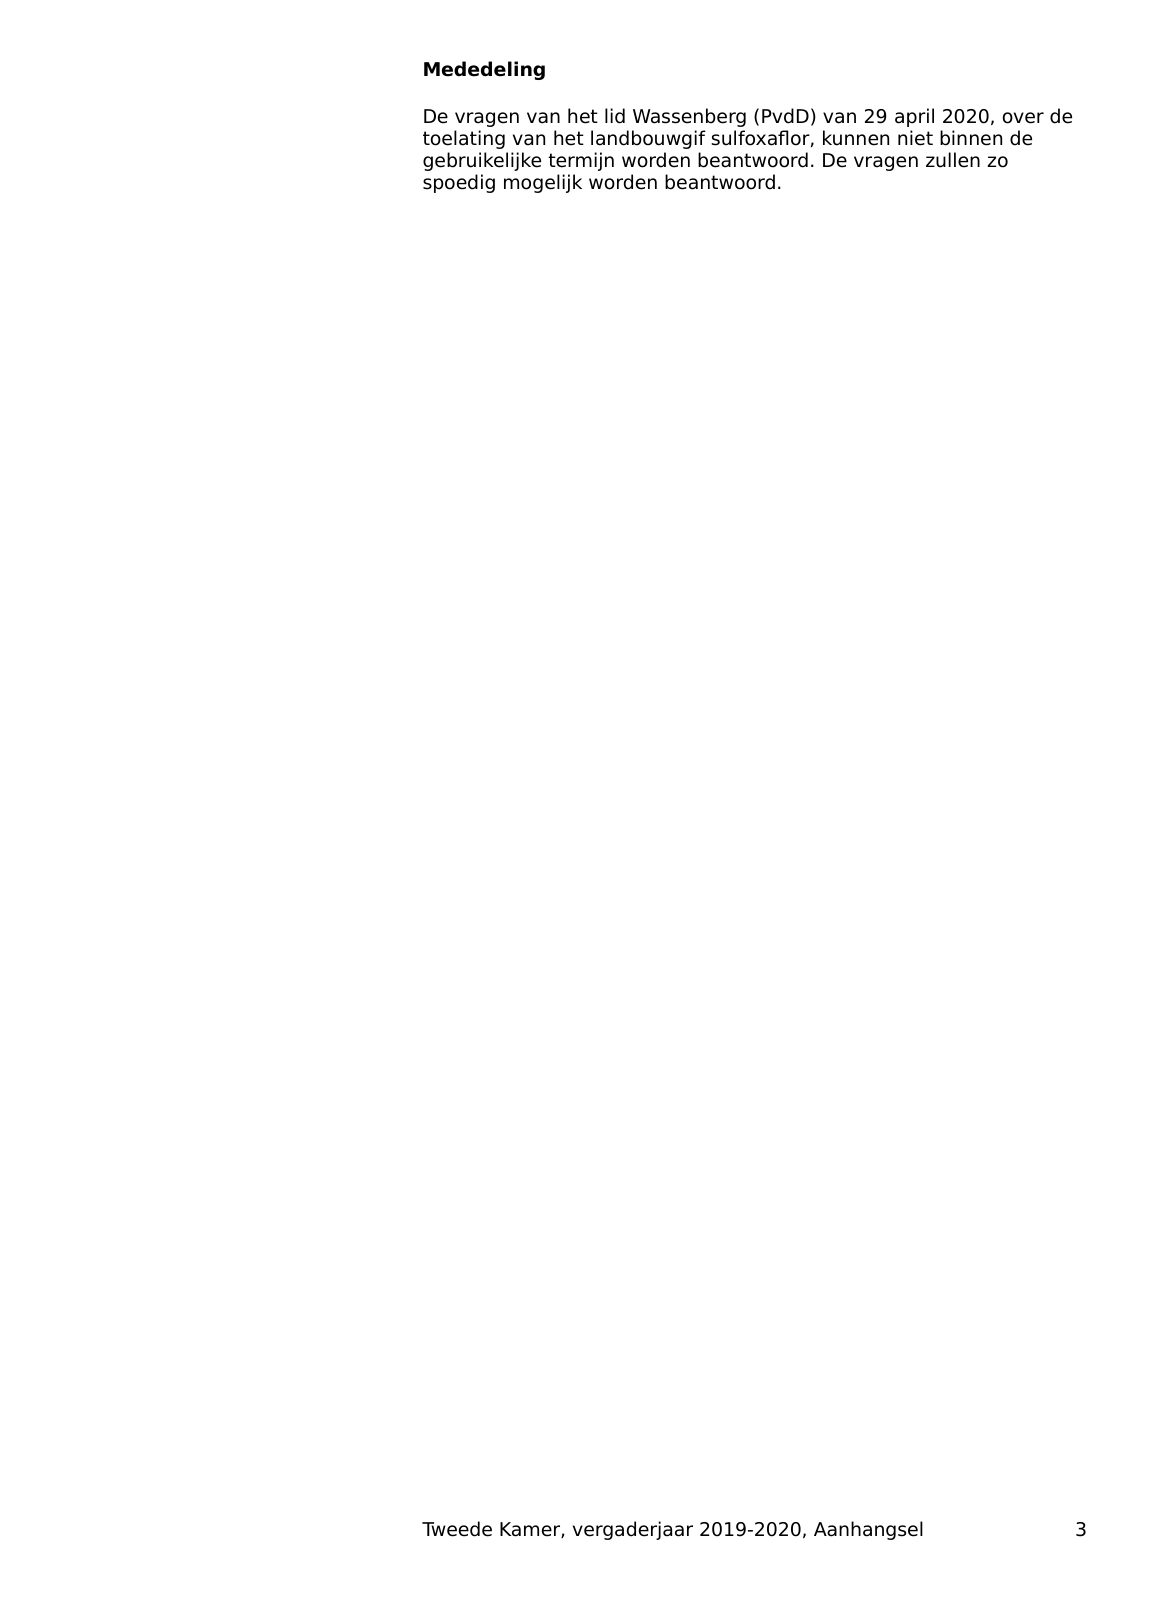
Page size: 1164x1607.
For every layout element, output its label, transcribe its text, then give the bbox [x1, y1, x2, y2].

text De vragen van het lid Wassenberg (PvdD) van 29 april 2020, over de toelating van het landbouwgif sulfoxaflor, kunnen niet binnen de gebruikelijke termijn worden beantwoord. De vragen zullen zo spoedig mogelijk worden beantwoord. [422, 106, 1087, 194]
subtitle Mededeling [422, 59, 1087, 81]
